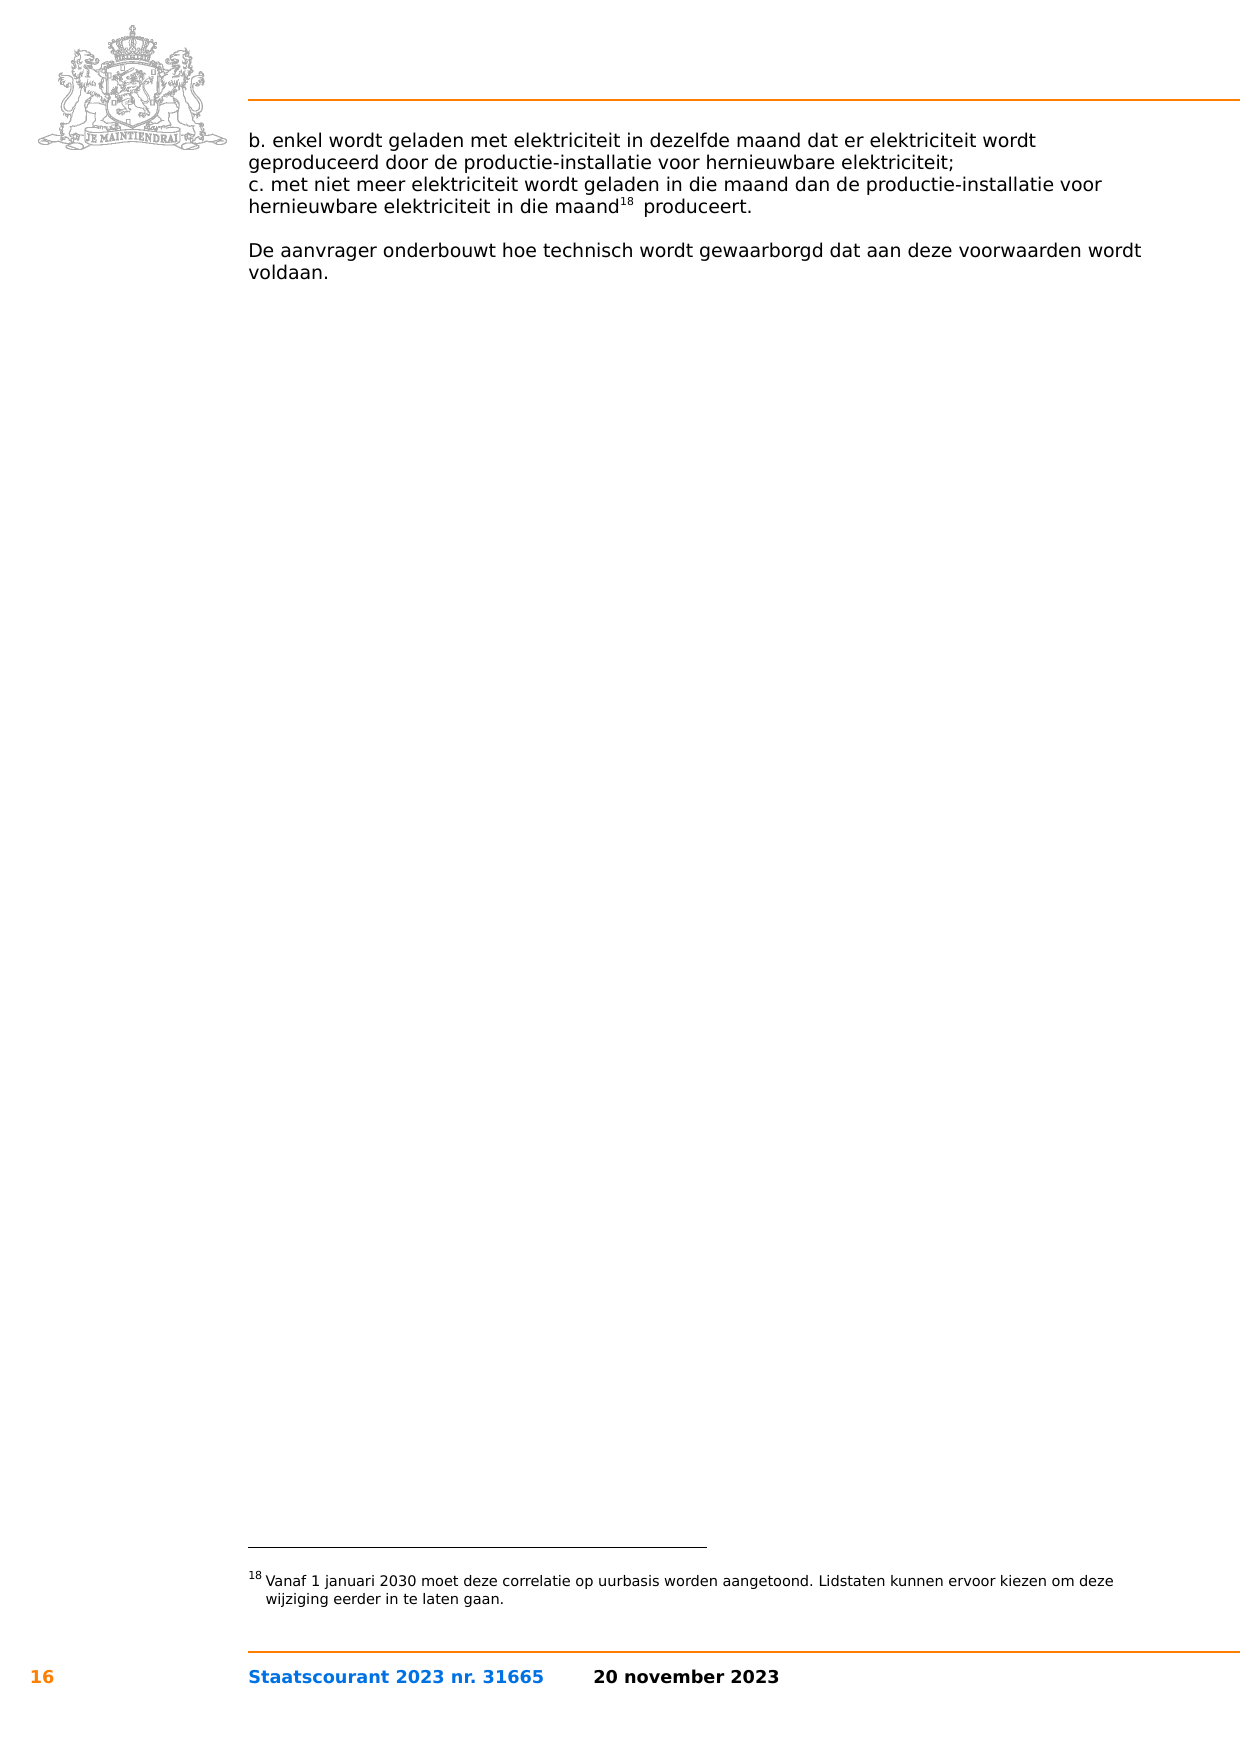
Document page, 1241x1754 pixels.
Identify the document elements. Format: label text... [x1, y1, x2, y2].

picture [38, 25, 227, 150]
text De aanvrager onderbouwt hoe technisch wordt gewaarborgd dat aan deze voorwaarden wordt voldaan. [248, 240, 1163, 284]
text Vanaf 1 januari 2030 moet deze correlatie op uurbasis worden aangetoond. Lidstaten kunnen ervoor kiezen om deze wijziging eerder in te laten gaan. [248, 1569, 1163, 1608]
text c. met niet meer elektriciteit wordt geladen in die maand dan de productie-installatie voor hernieuwbare elektriciteit in die maand produceert. [248, 174, 1163, 218]
text b. enkel wordt geladen met elektriciteit in dezelfde maand dat er elektriciteit wordt geproduceerd door de productie-installatie voor hernieuwbare elektriciteit; [248, 130, 1163, 174]
